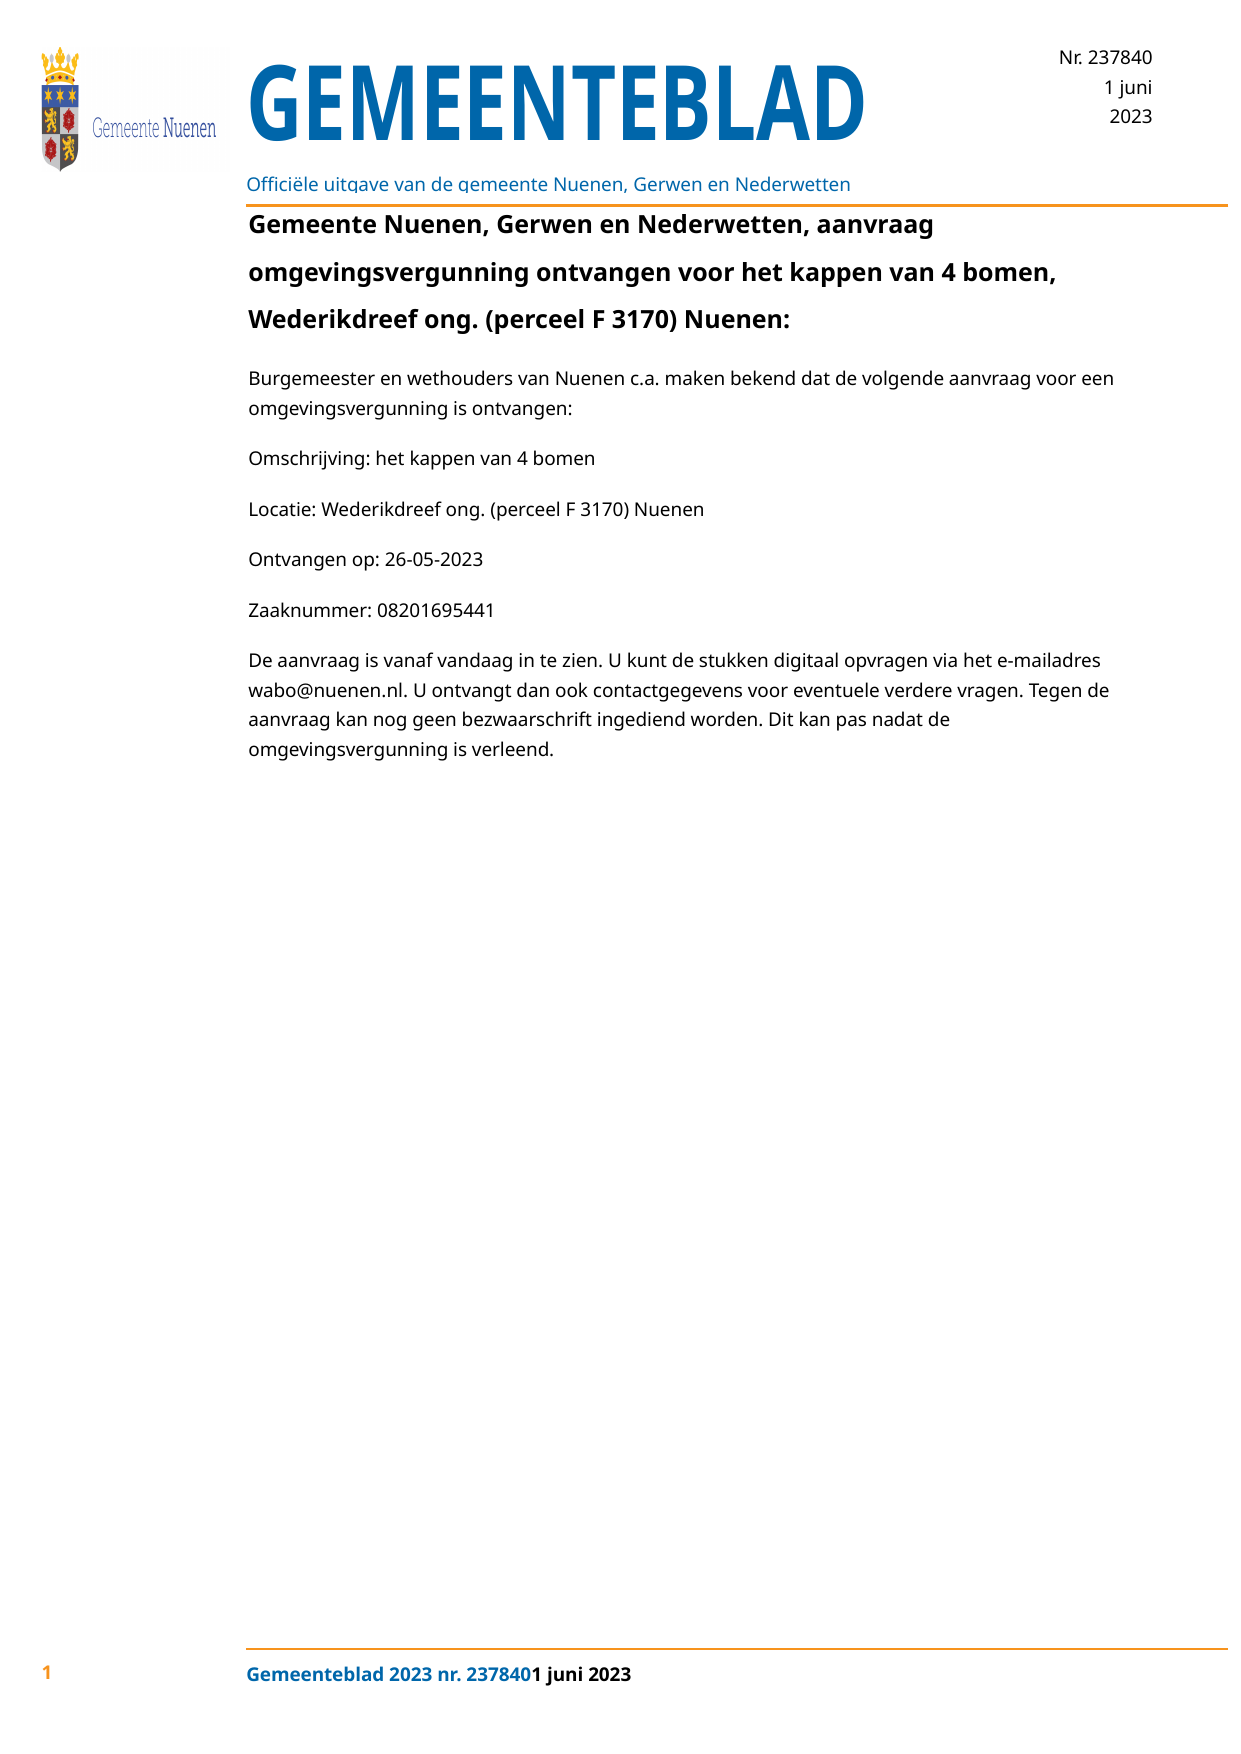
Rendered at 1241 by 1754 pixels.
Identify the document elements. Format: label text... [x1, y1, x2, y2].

picture [41, 47, 231, 172]
text Gemeente Nuenen, Gerwen en Nederwetten, aanvraag omgevingsvergunning ontvangen voor het kappen van 4 bomen, Wederikdreef ong. (perceel F 3170) Nuenen: [248, 207, 1152, 336]
text Locatie: Wederikdreef ong. (perceel F 3170) Nuenen [248, 496, 1152, 522]
text Burgemeester en wethouders van Nuenen c.a. maken bekend dat de volgende aanvraag voor een omgevingsvergunning is ontvangen: [248, 366, 1152, 421]
text Zaaknummer: 08201695441 [248, 597, 1152, 622]
text Omschrijving: het kappen van 4 bomen [248, 446, 1152, 471]
text Ontvangen op: 26-05-2023 [248, 546, 1152, 572]
text De aanvraag is vanaf vandaag in te zien. U kunt de stukken digitaal opvragen via het e-mailadres wabo@nuenen.nl. U ontvangt dan ook contactgegevens voor eventuele verdere vragen. Tegen de aanvraag kan nog geen bezwaarschrift ingediend worden. Dit kan pas nadat de omgevingsvergunning is verleend. [248, 647, 1152, 762]
